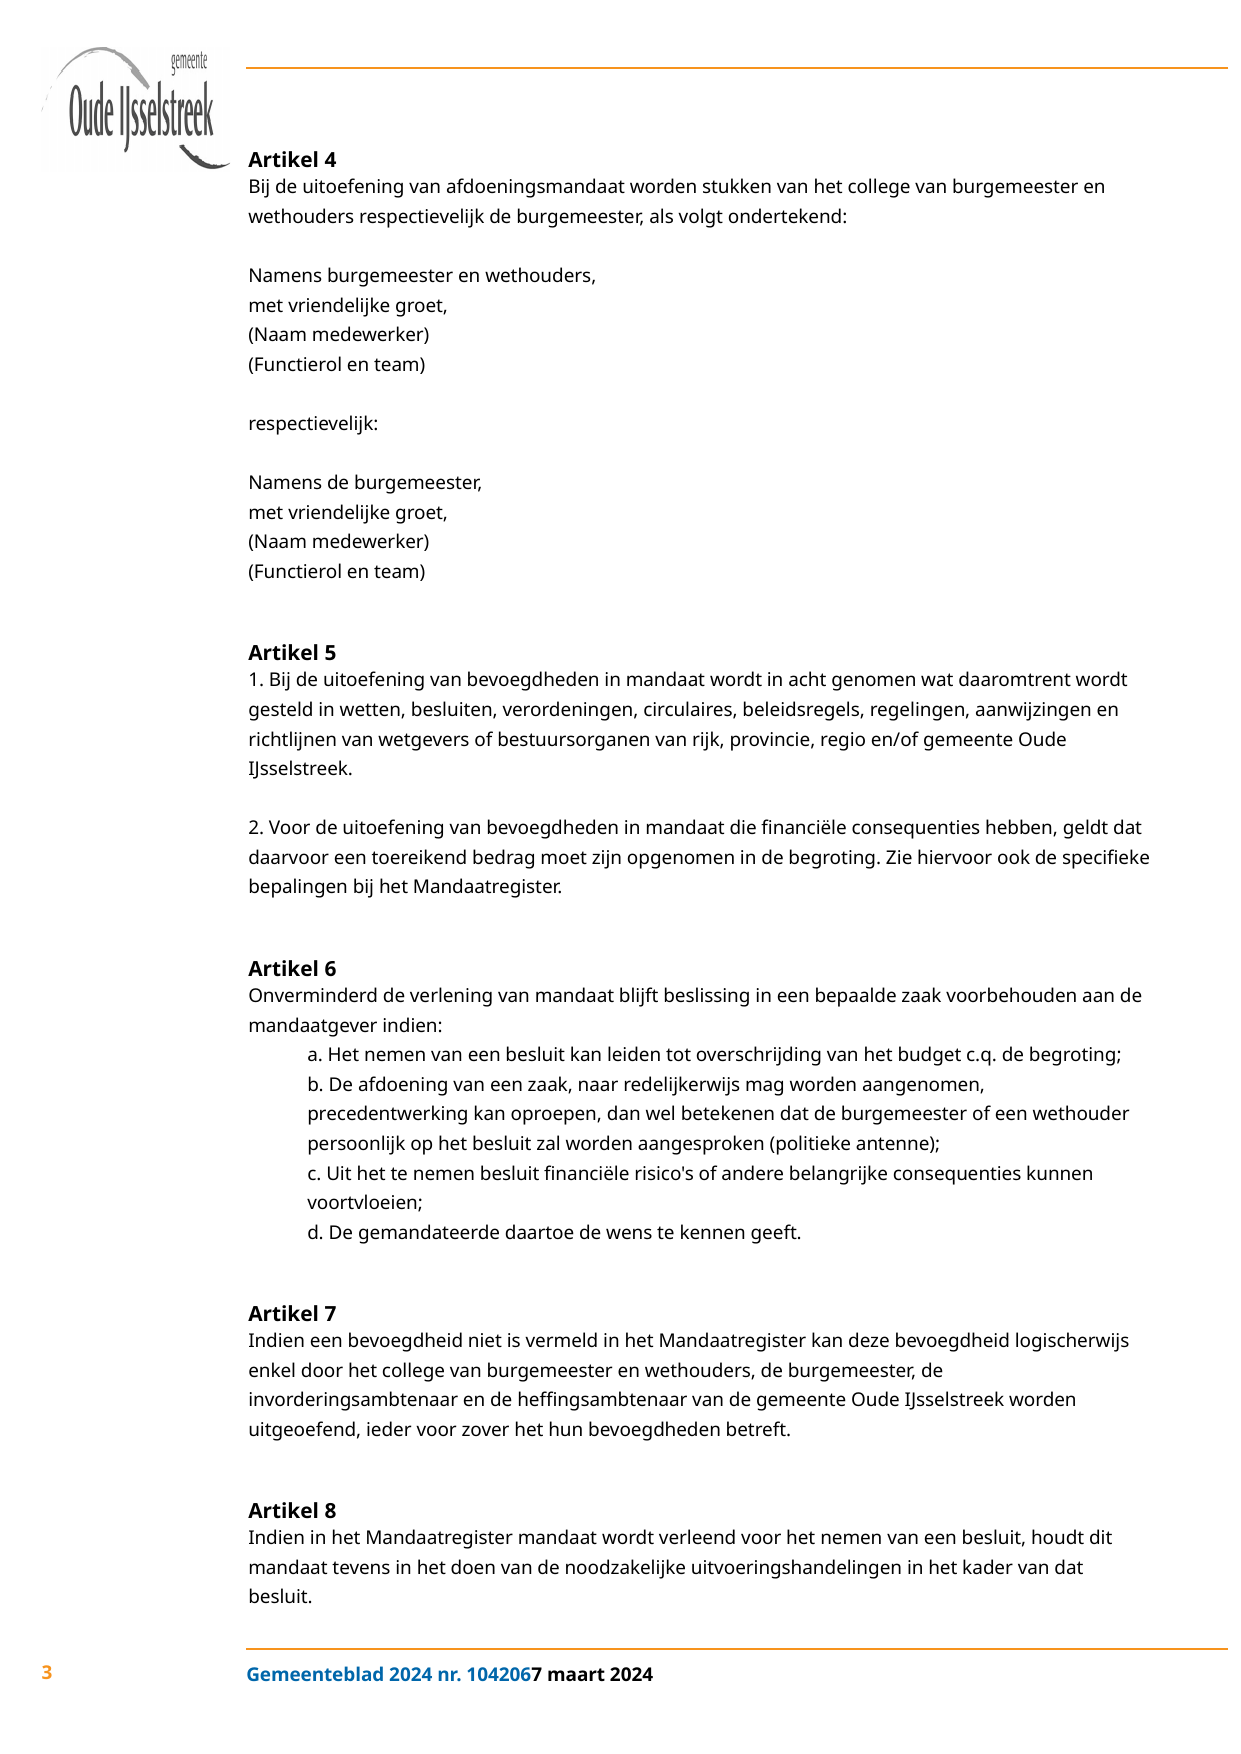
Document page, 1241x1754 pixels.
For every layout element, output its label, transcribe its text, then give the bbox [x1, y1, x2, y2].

text (Functierol en team) [248, 351, 1152, 377]
list d. De gemandateerde daartoe de wens te kennen geeft. [248, 1219, 1152, 1244]
text (Naam medewerker) [248, 529, 1152, 554]
text Namens de burgemeester, [248, 469, 1152, 495]
text Onverminderd de verlening van mandaat blijft beslissing in een bepaalde zaak voorbehouden aan de mandaatgever indien: [248, 982, 1152, 1037]
list b. De afdoening van een zaak, naar redelijkerwijs mag worden aangenomen, precedentwerking kan oproepen, dan wel betekenen dat de burgemeester of een wethouder persoonlijk op het besluit zal worden aangesproken (politieke antenne); [248, 1071, 1152, 1156]
text Bij de uitoefening van afdoeningsmandaat worden stukken van het college van burgemeester en wethouders respectievelijk de burgemeester, als volgt ondertekend: [248, 174, 1152, 229]
text 2. Voor de uitoefening van bevoegdheden in mandaat die financiële consequenties hebben, geldt dat daarvoor een toereikend bedrag moet zijn opgenomen in de begroting. Zie hiervoor ook de specifieke bepalingen bij het Mandaatregister. [248, 814, 1152, 899]
text Artikel 8 [248, 1496, 1152, 1524]
text met vriendelijke groet, [248, 292, 1152, 318]
text Namens burgemeester en wethouders, [248, 262, 1152, 288]
list a. Het nemen van een besluit kan leiden tot overschrijding van het budget c.q. de begroting; [248, 1041, 1152, 1067]
text Artikel 6 [248, 954, 1152, 982]
text met vriendelijke groet, [248, 499, 1152, 525]
text Indien in het Mandaatregister mandaat wordt verleend voor het nemen van een besluit, houdt dit mandaat tevens in het doen van de noodzakelijke uitvoeringshandelingen in het kader van dat besluit. [248, 1524, 1152, 1609]
text Indien een bevoegdheid niet is vermeld in het Mandaatregister kan deze bevoegdheid logischerwijs enkel door het college van burgemeester en wethouders, de burgemeester, de invorderingsambtenaar en de heffingsambtenaar van de gemeente Oude IJsselstreek worden uitgeoefend, ieder voor zover het hun bevoegdheden betreft. [248, 1327, 1152, 1442]
list c. Uit het te nemen besluit financiële risico's of andere belangrijke consequenties kunnen voortvloeien; [248, 1160, 1152, 1215]
text respectievelijk: [248, 410, 1152, 436]
text (Functierol en team) [248, 558, 1152, 584]
text 1. Bij de uitoefening van bevoegdheden in mandaat wordt in acht genomen wat daaromtrent wordt gesteld in wetten, besluiten, verordeningen, circulaires, beleidsregels, regelingen, aanwijzingen en richtlijnen van wetgevers of bestuursorganen van rijk, provincie, regio en/of gemeente Oude IJsselstreek. [248, 667, 1152, 781]
text Artikel 7 [248, 1299, 1152, 1327]
text Artikel 4 [248, 145, 1152, 174]
text (Naam medewerker) [248, 322, 1152, 347]
picture [41, 47, 231, 172]
text Artikel 5 [248, 638, 1152, 667]
